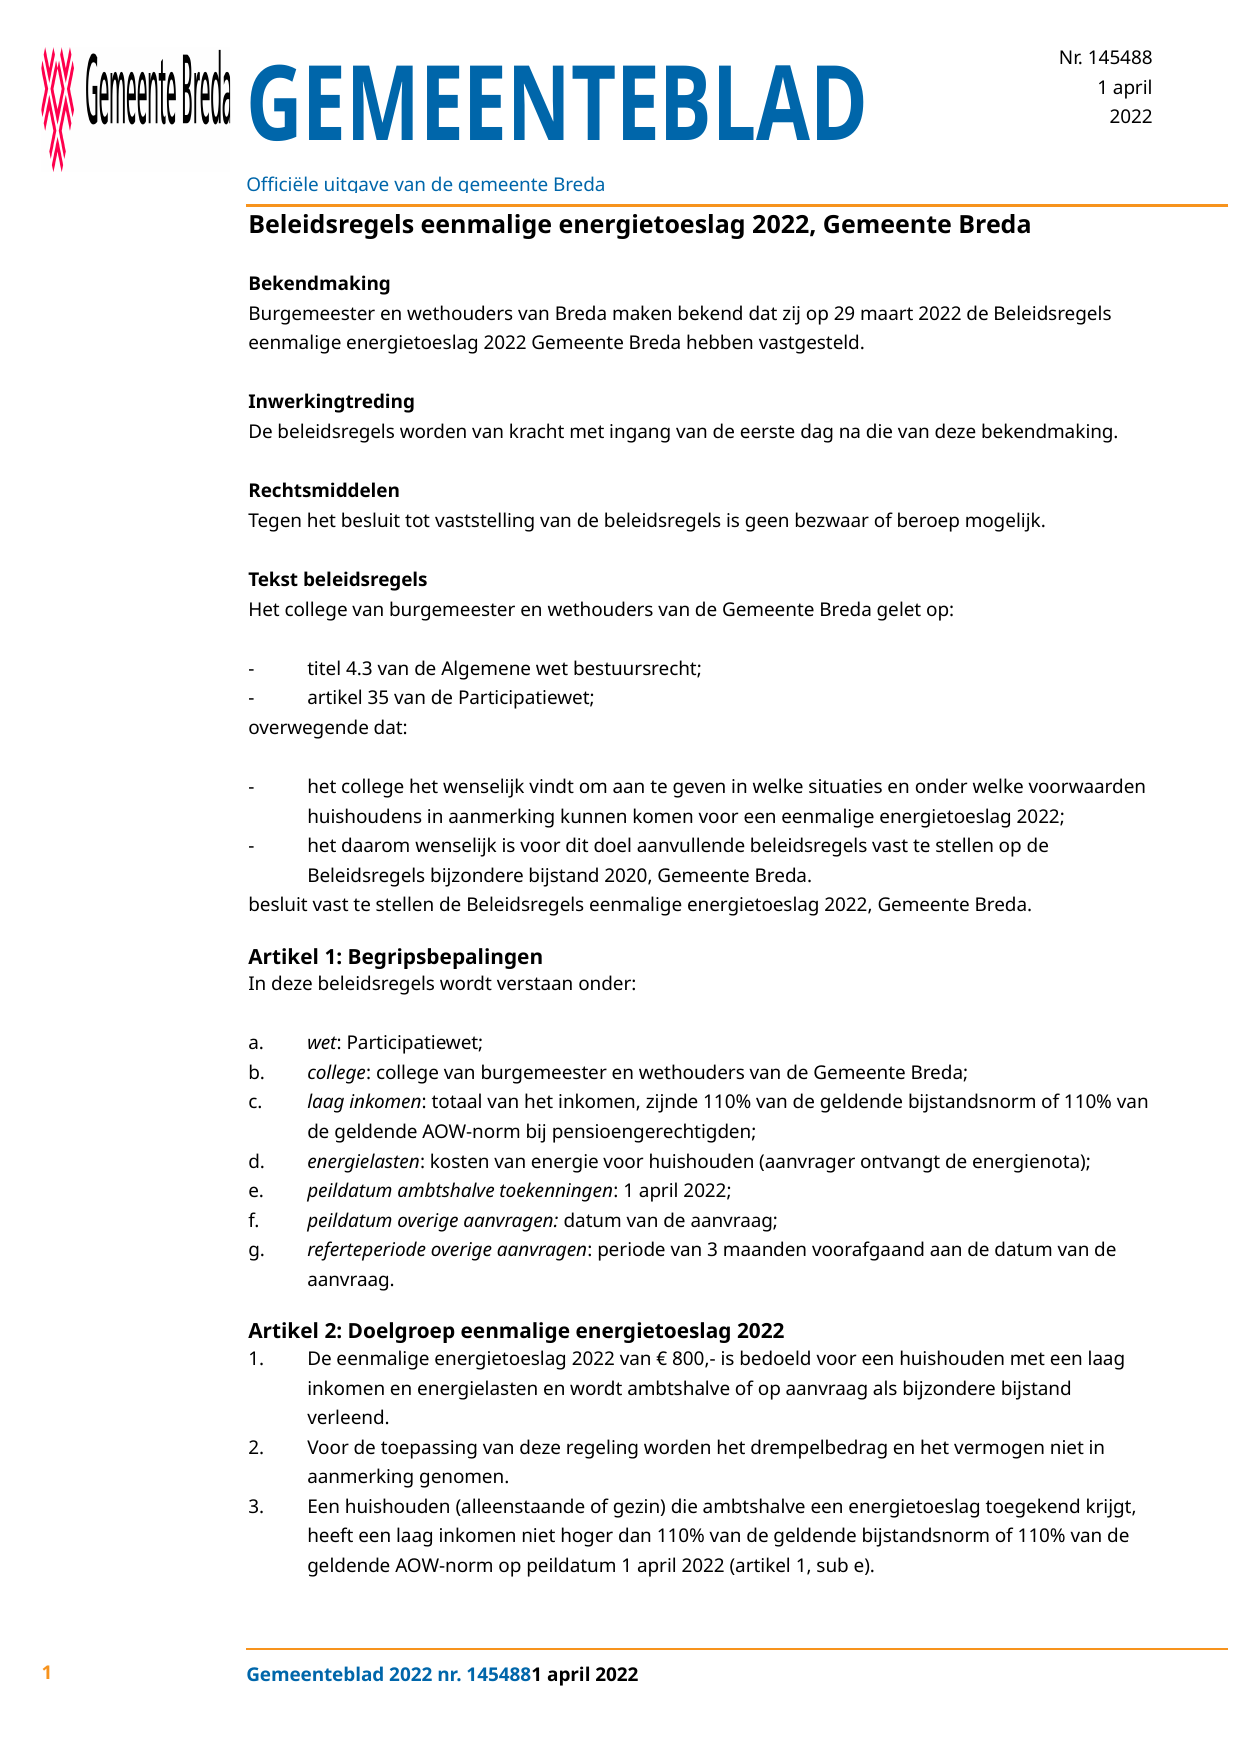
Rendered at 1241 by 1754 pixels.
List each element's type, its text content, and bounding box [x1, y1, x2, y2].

list De eenmalige energietoeslag 2022 van € 800,- is bedoeld voor een huishouden met een laag inkomen en energielasten en wordt ambtshalve of op aanvraag als bijzondere bijstand verleend. [248, 1345, 1152, 1430]
text In deze beleidsregels wordt verstaan onder: [248, 970, 1152, 996]
list laag inkomen: totaal van het inkomen, zijnde 110% van de geldende bijstandsnorm of 110% van de geldende AOW-norm bij pensioengerechtigden; [248, 1089, 1152, 1144]
text Tegen het besluit tot vaststelling van de beleidsregels is geen bezwaar of beroep mogelijk. [248, 507, 1152, 533]
list college: college van burgemeester en wethouders van de Gemeente Breda; [248, 1059, 1152, 1085]
list titel 4.3 van de Algemene wet bestuursrecht; [248, 655, 1152, 681]
list het college het wenselijk vindt om aan te geven in welke situaties en onder welke voorwaarden huishoudens in aanmerking kunnen komen voor een eenmalige energietoeslag 2022; [248, 773, 1152, 828]
list referteperiode overige aanvragen: periode van 3 maanden voorafgaand aan de datum van de aanvraag. [248, 1237, 1152, 1292]
text Artikel 2: Doelgroep eenmalige energietoeslag 2022 [248, 1317, 1152, 1345]
text Rechtsmiddelen [248, 477, 1152, 503]
text overwegende dat: [248, 714, 1152, 740]
list peildatum overige aanvragen: datum van de aanvraag; [248, 1207, 1152, 1233]
text Artikel 1: Begripsbepalingen [248, 942, 1152, 970]
list Voor de toepassing van deze regeling worden het drempelbedrag en het vermogen niet in aanmerking genomen. [248, 1434, 1152, 1489]
picture [41, 47, 231, 172]
list het daarom wenselijk is voor dit doel aanvullende beleidsregels vast te stellen op de Beleidsregels bijzondere bijstand 2020, Gemeente Breda. [248, 832, 1152, 888]
text De beleidsregels worden van kracht met ingang van de eerste dag na die van deze bekendmaking. [248, 418, 1152, 444]
text Burgemeester en wethouders van Breda maken bekend dat zij op 29 maart 2022 de Beleidsregels eenmalige energietoeslag 2022 Gemeente Breda hebben vastgesteld. [248, 300, 1152, 355]
text Beleidsregels eenmalige energietoeslag 2022, Gemeente Breda [248, 207, 1152, 241]
list energielasten: kosten van energie voor huishouden (aanvrager ontvangt de energienota); [248, 1148, 1152, 1174]
text Tekst beleidsregels [248, 566, 1152, 592]
list wet: Participatiewet; [248, 1029, 1152, 1055]
list artikel 35 van de Participatiewet; [248, 684, 1152, 710]
text besluit vast te stellen de Beleidsregels eenmalige energietoeslag 2022, Gemeente Breda. [248, 892, 1152, 917]
list peildatum ambtshalve toekenningen: 1 april 2022; [248, 1177, 1152, 1203]
list Een huishouden (alleenstaande of gezin) die ambtshalve een energietoeslag toegekend krijgt, heeft een laag inkomen niet hoger dan 110% van de geldende bijstandsnorm of 110% van de geldende AOW-norm op peildatum 1 april 2022 (artikel 1, sub e). [248, 1493, 1152, 1578]
text Bekendmaking [248, 270, 1152, 296]
text Het college van burgemeester en wethouders van de Gemeente Breda gelet op: [248, 596, 1152, 621]
text Inwerkingtreding [248, 389, 1152, 414]
